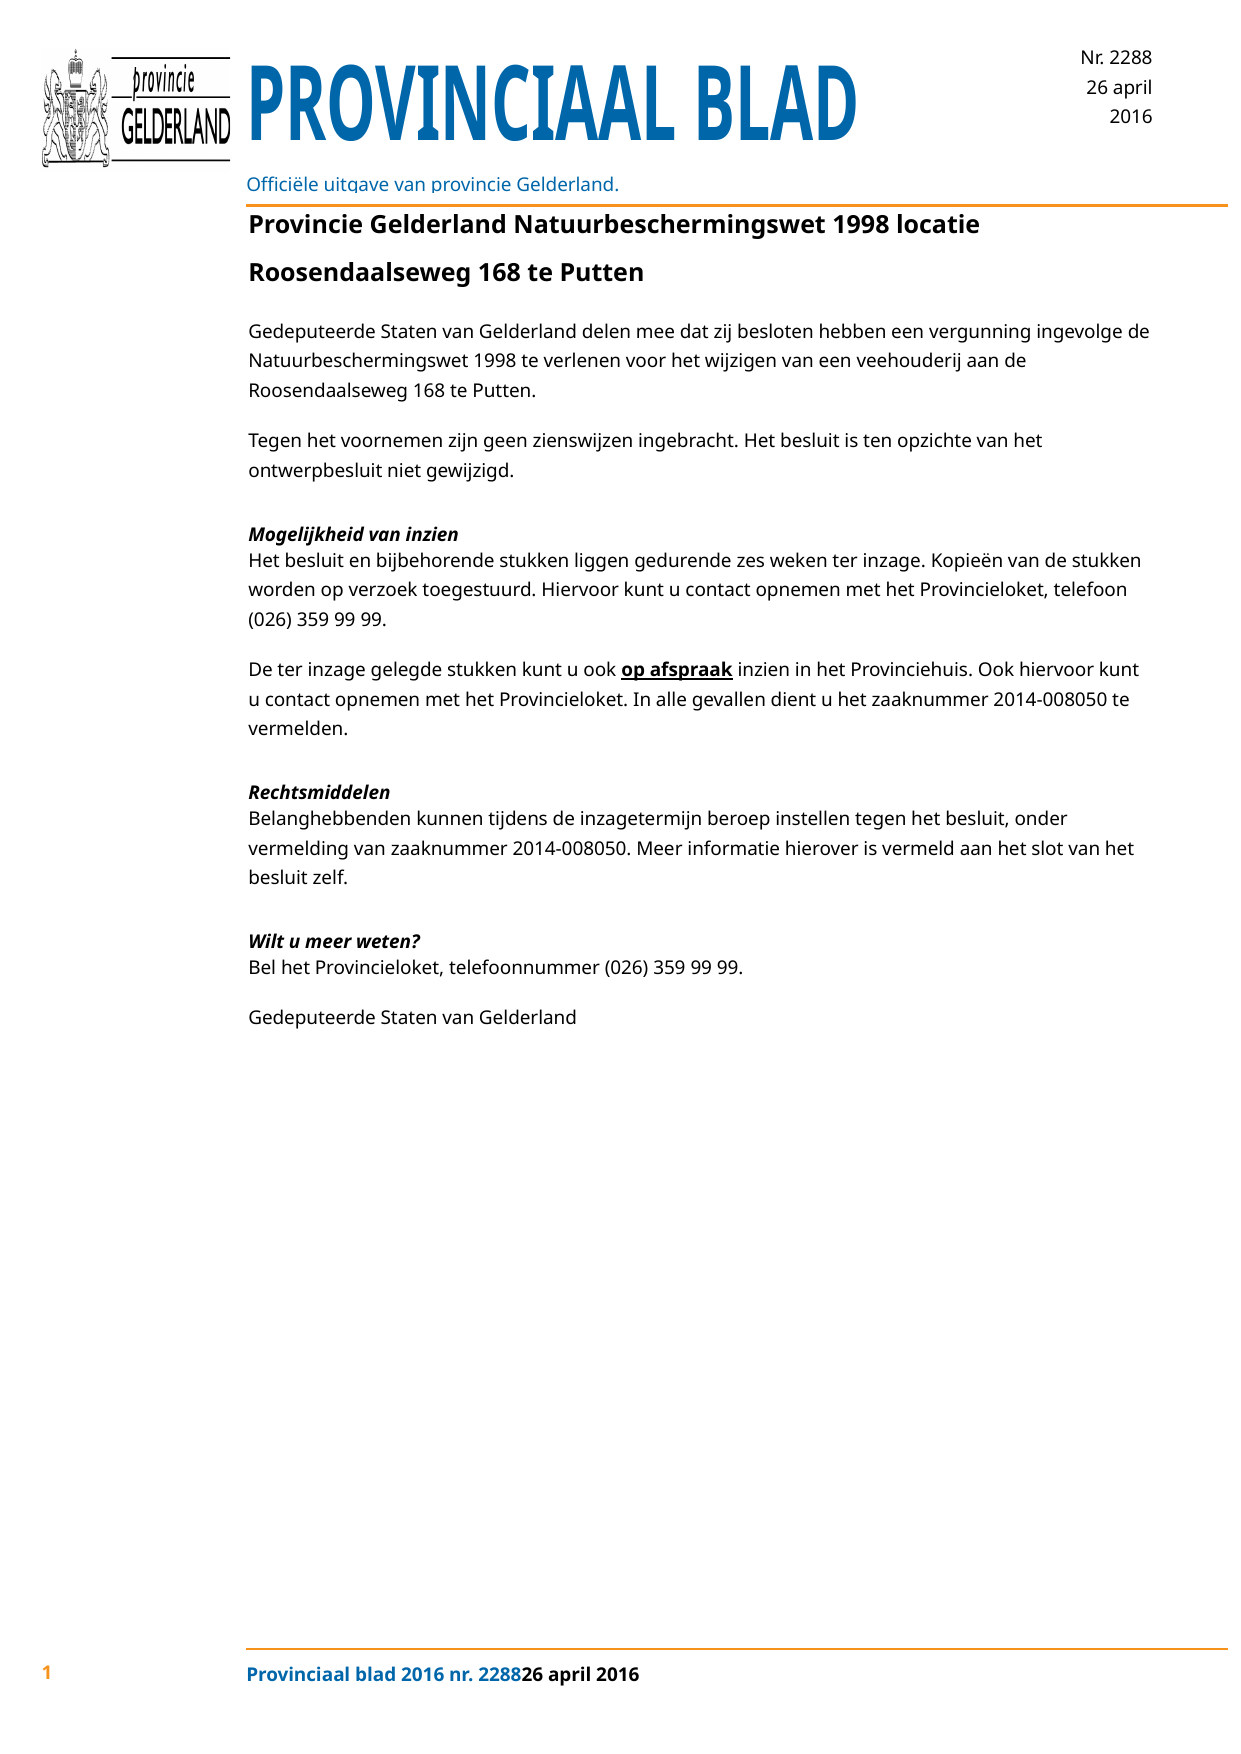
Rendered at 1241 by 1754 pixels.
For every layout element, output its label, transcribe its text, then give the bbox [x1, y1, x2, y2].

text Gedeputeerde Staten van Gelderland delen mee dat zij besloten hebben een vergunning ingevolge de Natuurbeschermingswet 1998 te verlenen voor het wijzigen van een veehouderij aan de Roosendaalseweg 168 te Putten. [248, 318, 1152, 403]
text Tegen het voornemen zijn geen zienswijzen ingebracht. Het besluit is ten opzichte van het ontwerpbesluit niet gewijzigd. [248, 427, 1152, 483]
text Belanghebbenden kunnen tijdens de inzagetermijn beroep instellen tegen het besluit, onder vermelding van zaaknummer 2014-008050. Meer informatie hierover is vermeld aan het slot van het besluit zelf. [248, 805, 1152, 890]
text De ter inzage gelegde stukken kunt u ook op afspraak inzien in het Provinciehuis. Ook hiervoor kunt u contact opnemen met het Provincieloket. In alle gevallen dient u het zaaknummer 2014-008050 te vermelden. [248, 656, 1152, 741]
text Gedeputeerde Staten van Gelderland [248, 1004, 1152, 1030]
text Mogelijkheid van inzien [248, 521, 1152, 547]
text Rechtsmiddelen [248, 779, 1152, 805]
text Het besluit en bijbehorende stukken liggen gedurende zes weken ter inzage. Kopieën van de stukken worden op verzoek toegestuurd. Hiervoor kunt u contact opnemen met het Provincieloket, telefoon (026) 359 99 99. [248, 547, 1152, 632]
text Bel het Provincieloket, telefoonnummer (026) 359 99 99. [248, 954, 1152, 980]
text Wilt u meer weten? [248, 928, 1152, 954]
text Provincie Gelderland Natuurbeschermingswet 1998 locatie Roosendaalseweg 168 te Putten [248, 207, 1152, 288]
picture [41, 47, 231, 172]
